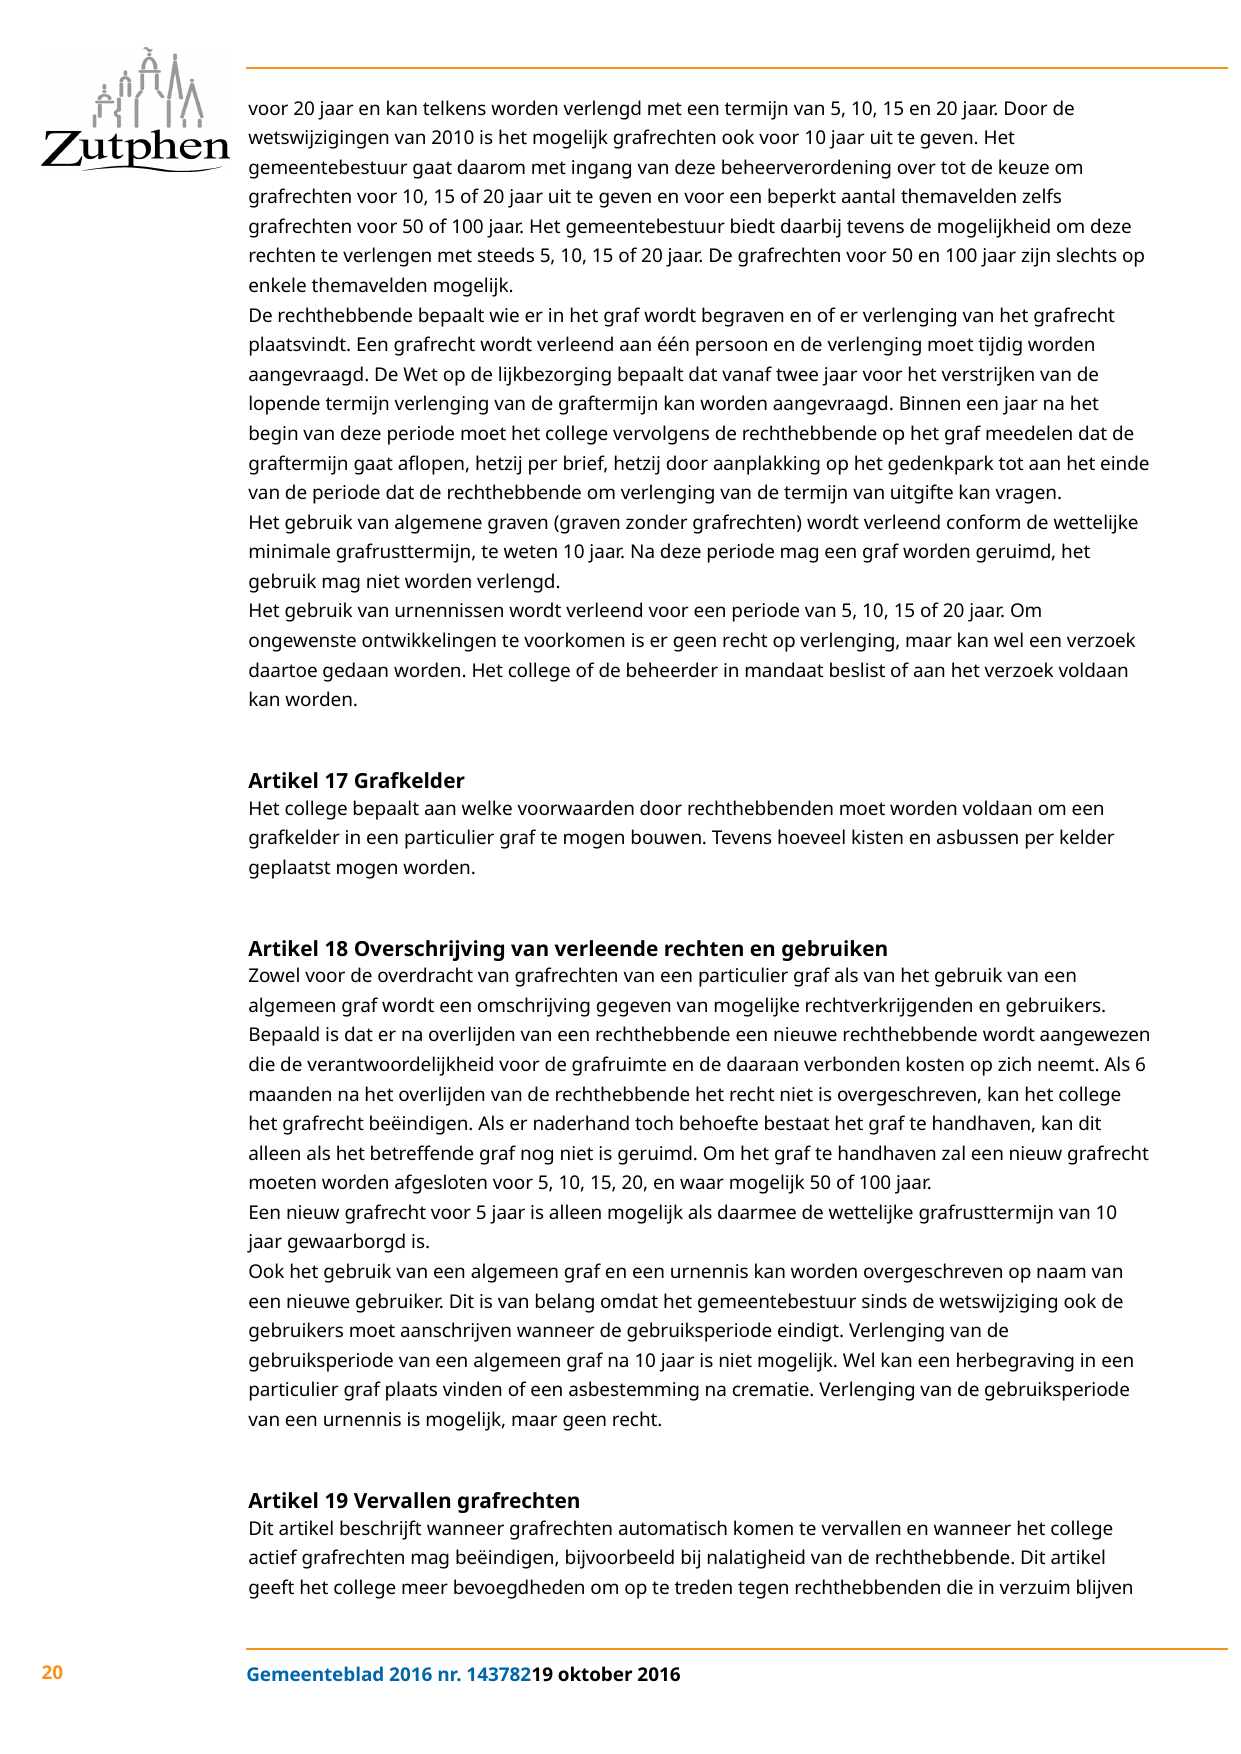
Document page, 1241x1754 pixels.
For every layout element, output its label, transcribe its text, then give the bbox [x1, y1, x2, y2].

text Artikel 17 Grafkelder [248, 766, 1152, 795]
text Ook het gebruik van een algemeen graf en een urnennis kan worden overgeschreven op naam van een nieuwe gebruiker. Dit is van belang omdat het gemeentebestuur sinds de wetswijziging ook de gebruikers moet aanschrijven wanneer de gebruiksperiode eindigt. Verlenging van de gebruiksperiode van een algemeen graf na 10 jaar is niet mogelijk. Wel kan een herbegraving in een particulier graf plaats vinden of een asbestemming na crematie. Verlenging van de gebruiksperiode van een urnennis is mogelijk, maar geen recht. [248, 1258, 1152, 1432]
text Artikel 19 Vervallen grafrechten [248, 1486, 1152, 1515]
text De rechthebbende bepaalt wie er in het graf wordt begraven en of er verlenging van het grafrecht plaatsvindt. Een grafrecht wordt verleend aan één persoon en de verlenging moet tijdig worden aangevraagd. De Wet op de lijkbezorging bepaalt dat vanaf twee jaar voor het verstrijken van de lopende termijn verlenging van de graftermijn kan worden aangevraagd. Binnen een jaar na het begin van deze periode moet het college vervolgens de rechthebbende op het graf meedelen dat de graftermijn gaat aflopen, hetzij per brief, hetzij door aanplakking op het gedenkpark tot aan het einde van de periode dat de rechthebbende om verlenging van de termijn van uitgifte kan vragen. [248, 302, 1152, 505]
text Het gebruik van algemene graven (graven zonder grafrechten) wordt verleend conform de wettelijke minimale grafrusttermijn, te weten 10 jaar. Na deze periode mag een graf worden geruimd, het gebruik mag niet worden verlengd. [248, 509, 1152, 594]
text Zowel voor de overdracht van grafrechten van een particulier graf als van het gebruik van een algemeen graf wordt een omschrijving gegeven van mogelijke rechtverkrijgenden en gebruikers. Bepaald is dat er na overlijden van een rechthebbende een nieuwe rechthebbende wordt aangewezen die de verantwoordelijkheid voor de grafruimte en de daaraan verbonden kosten op zich neemt. Als 6 maanden na het overlijden van de rechthebbende het recht niet is overgeschreven, kan het college het grafrecht beëindigen. Als er naderhand toch behoefte bestaat het graf te handhaven, kan dit alleen als het betreffende graf nog niet is geruimd. Om het graf te handhaven zal een nieuw grafrecht moeten worden afgesloten voor 5, 10, 15, 20, en waar mogelijk 50 of 100 jaar. [248, 962, 1152, 1195]
text Dit artikel beschrijft wanneer grafrechten automatisch komen te vervallen en wanneer het college actief grafrechten mag beëindigen, bijvoorbeeld bij nalatigheid van de rechthebbende. Dit artikel geeft het college meer bevoegdheden om op te treden tegen rechthebbenden die in verzuim blijven [248, 1515, 1152, 1599]
text Het college bepaalt aan welke voorwaarden door rechthebbenden moet worden voldaan om een grafkelder in een particulier graf te mogen bouwen. Tevens hoeveel kisten en asbussen per kelder geplaatst mogen worden. [248, 795, 1152, 880]
text Het gebruik van urnennissen wordt verleend voor een periode van 5, 10, 15 of 20 jaar. Om ongewenste ontwikkelingen te voorkomen is er geen recht op verlenging, maar kan wel een verzoek daartoe gedaan worden. Het college of de beheerder in mandaat beslist of aan het verzoek voldaan kan worden. [248, 598, 1152, 712]
text Een nieuw grafrecht voor 5 jaar is alleen mogelijk als daarmee de wettelijke grafrusttermijn van 10 jaar gewaarborgd is. [248, 1199, 1152, 1254]
text Artikel 18 Overschrijving van verleende rechten en gebruiken [248, 934, 1152, 962]
picture [41, 47, 231, 172]
text voor 20 jaar en kan telkens worden verlengd met een termijn van 5, 10, 15 en 20 jaar. Door de wetswijzigingen van 2010 is het mogelijk grafrechten ook voor 10 jaar uit te geven. Het gemeentebestuur gaat daarom met ingang van deze beheerverordening over tot de keuze om grafrechten voor 10, 15 of 20 jaar uit te geven en voor een beperkt aantal themavelden zelfs grafrechten voor 50 of 100 jaar. Het gemeentebestuur biedt daarbij tevens de mogelijkheid om deze rechten te verlengen met steeds 5, 10, 15 of 20 jaar. De grafrechten voor 50 en 100 jaar zijn slechts op enkele themavelden mogelijk. [248, 95, 1152, 298]
